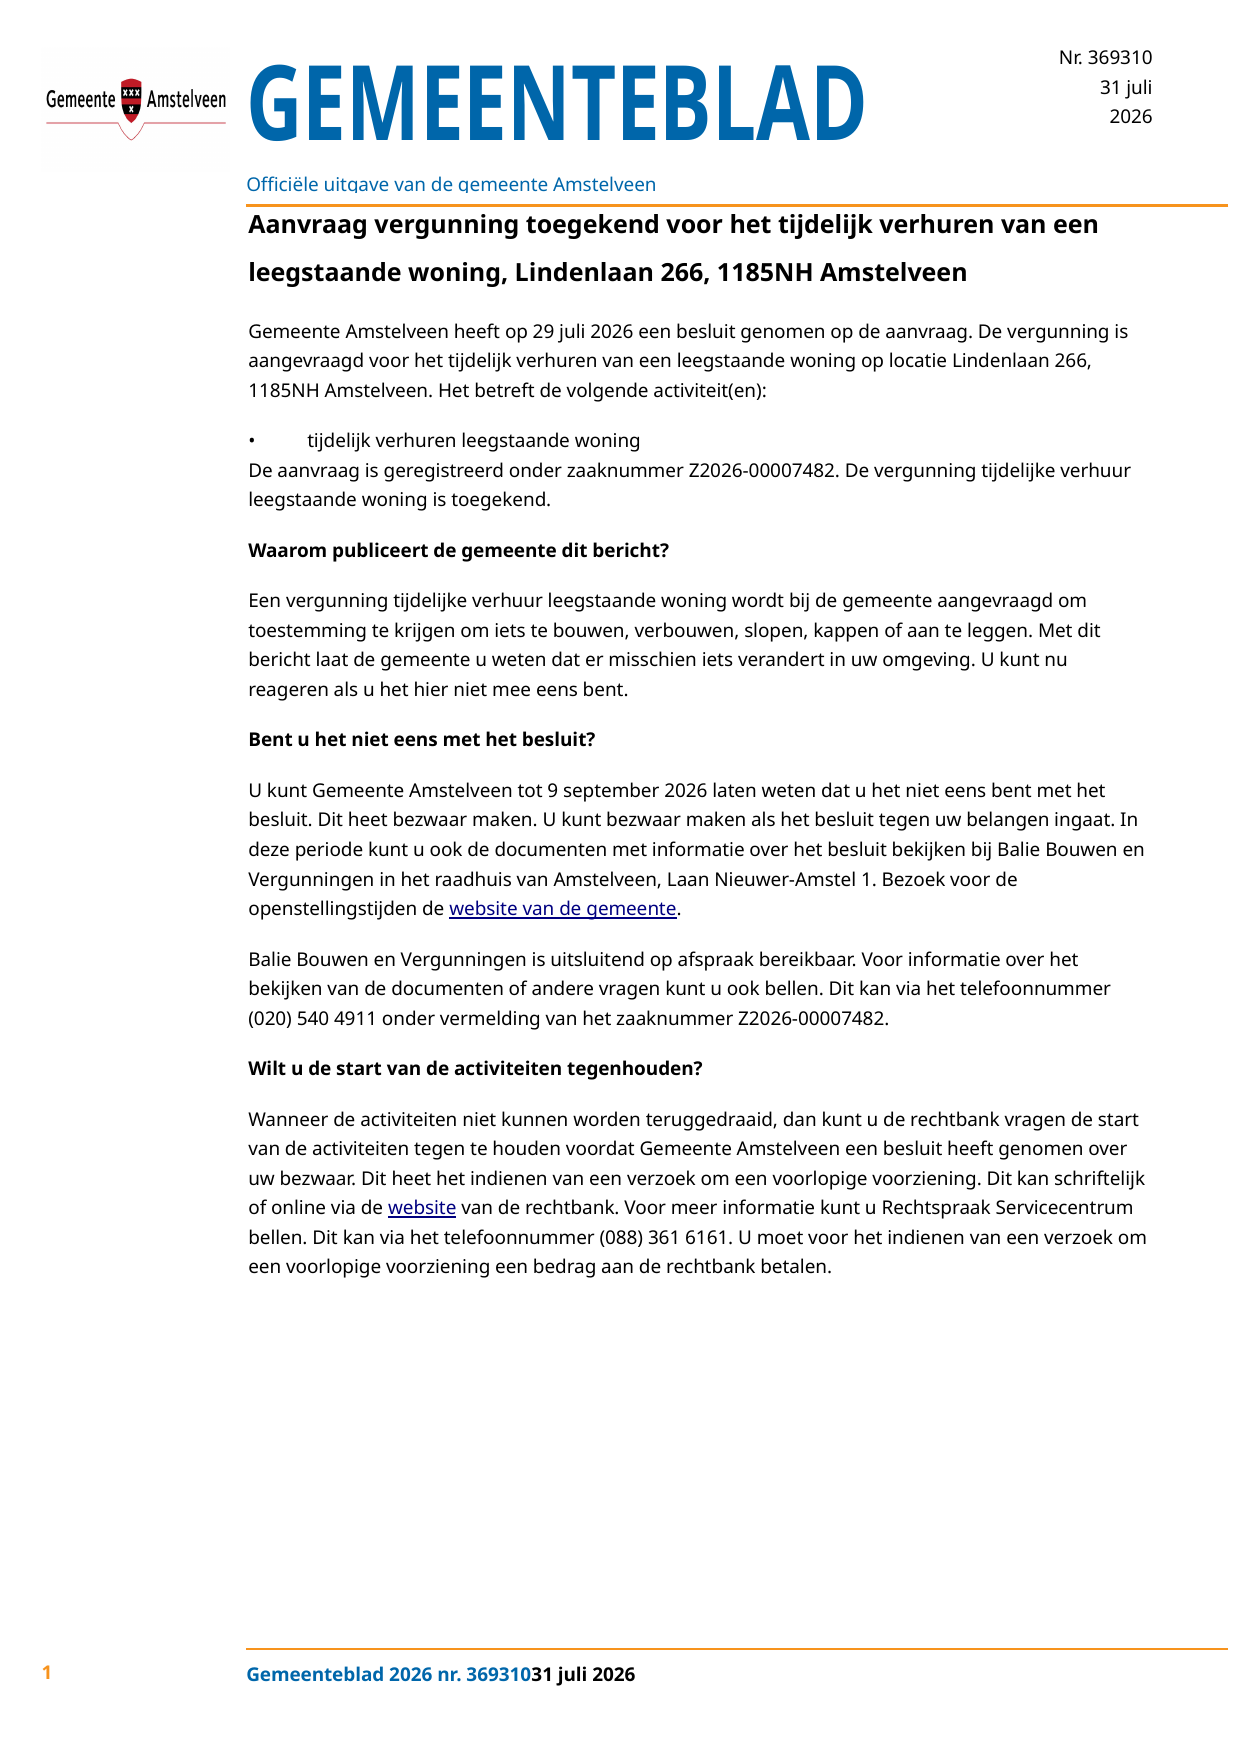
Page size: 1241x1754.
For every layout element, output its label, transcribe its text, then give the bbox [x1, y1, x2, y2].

list tijdelijk verhuren leegstaande woning [248, 427, 1152, 453]
text Wanneer de activiteiten niet kunnen worden teruggedraaid, dan kunt u de rechtbank vragen de start van de activiteiten tegen te houden voordat Gemeente Amstelveen een besluit heeft genomen over uw bezwaar. Dit heet het indienen van een verzoek om een voorlopige voorziening. Dit kan schriftelijk of online via de website van de rechtbank. Voor meer informatie kunt u Rechtspraak Servicecentrum bellen. Dit kan via het telefoonnummer (088) 361 6161. U moet voor het indienen van een verzoek om een voorlopige voorziening een bedrag aan de rechtbank betalen. [248, 1106, 1152, 1279]
text Gemeente Amstelveen heeft op 29 juli 2026 een besluit genomen op de aanvraag. De vergunning is aangevraagd voor het tijdelijk verhuren van een leegstaande woning op locatie Lindenlaan 266, 1185NH Amstelveen. Het betreft de volgende activiteit(en): [248, 318, 1152, 403]
text Wilt u de start van de activiteiten tegenhouden? [248, 1055, 1152, 1081]
text Aanvraag vergunning toegekend voor het tijdelijk verhuren van een leegstaande woning, Lindenlaan 266, 1185NH Amstelveen [248, 207, 1152, 288]
text Waarom publiceert de gemeente dit bericht? [248, 537, 1152, 563]
text De aanvraag is geregistreerd onder zaaknummer Z2026-00007482. De vergunning tijdelijke verhuur leegstaande woning is toegekend. [248, 457, 1152, 512]
text U kunt Gemeente Amstelveen tot 9 september 2026 laten weten dat u het niet eens bent met het besluit. Dit heet bezwaar maken. U kunt bezwaar maken als het besluit tegen uw belangen ingaat. In deze periode kunt u ook de documenten met informatie over het besluit bekijken bij Balie Bouwen en Vergunningen in het raadhuis van Amstelveen, Laan Nieuwer-Amstel 1. Bezoek voor de openstellingstijden de website van de gemeente. [248, 777, 1152, 921]
text Balie Bouwen en Vergunningen is uitsluitend op afspraak bereikbaar. Voor informatie over het bekijken van de documenten of andere vragen kunt u ook bellen. Dit kan via het telefoonnummer (020) 540 4911 onder vermelding van het zaaknummer Z2026-00007482. [248, 946, 1152, 1031]
text Bent u het niet eens met het besluit? [248, 727, 1152, 752]
picture [41, 47, 231, 172]
text Een vergunning tijdelijke verhuur leegstaande woning wordt bij de gemeente aangevraagd om toestemming te krijgen om iets te bouwen, verbouwen, slopen, kappen of aan te leggen. Met dit bericht laat de gemeente u weten dat er misschien iets verandert in uw omgeving. U kunt nu reageren als u het hier niet mee eens bent. [248, 587, 1152, 702]
